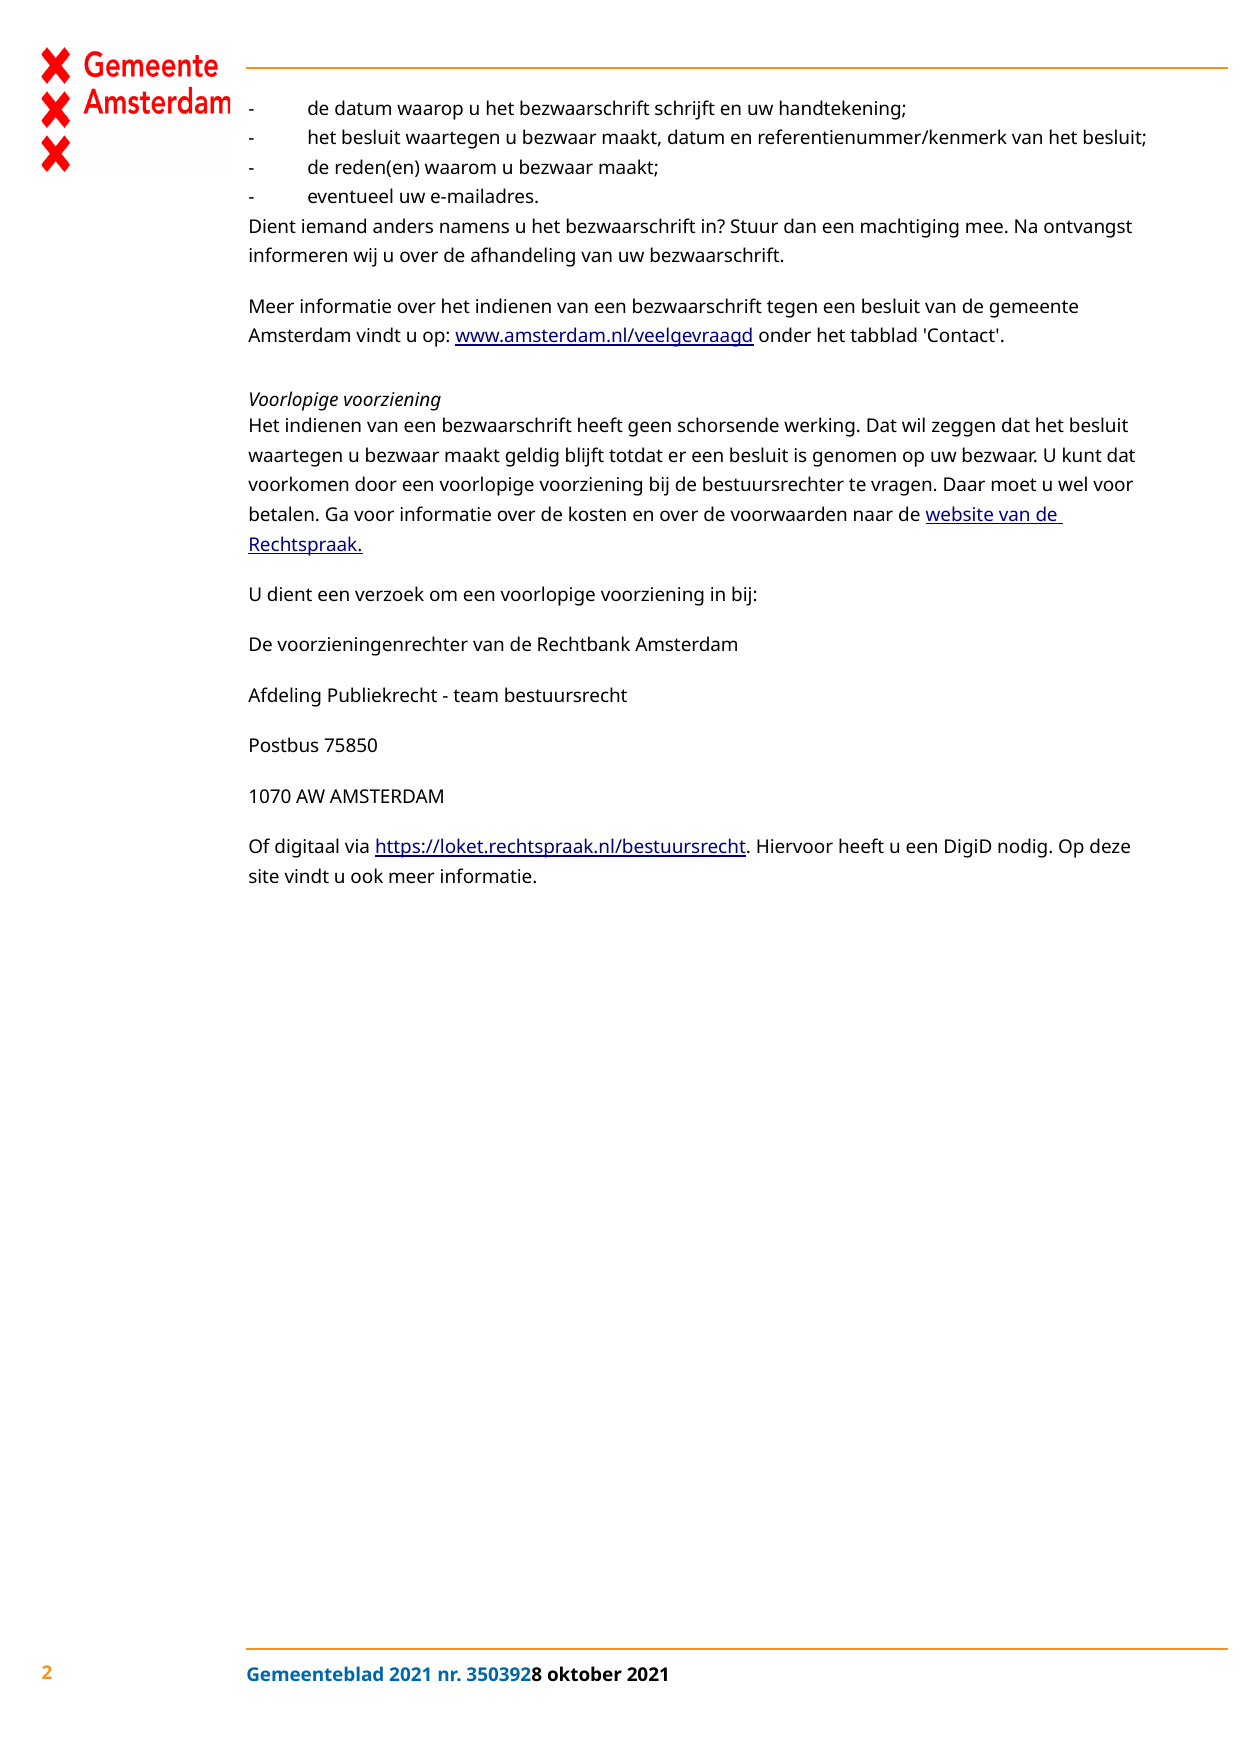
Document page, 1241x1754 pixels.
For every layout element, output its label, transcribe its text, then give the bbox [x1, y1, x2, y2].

list de reden(en) waarom u bezwaar maakt; [248, 154, 1152, 180]
text Het indienen van een bezwaarschrift heeft geen schorsende werking. Dat wil zeggen dat het besluit waartegen u bezwaar maakt geldig blijft totdat er een besluit is genomen op uw bezwaar. U kunt dat voorkomen door een voorlopige voorziening bij de bestuursrechter te vragen. Daar moet u wel voor betalen. Ga voor informatie over de kosten en over de voorwaarden naar de website van de Rechtspraak. [248, 412, 1152, 556]
text 1070 AW AMSTERDAM [248, 783, 1152, 808]
list eventueel uw e-mailadres. [248, 183, 1152, 209]
text Postbus 75850 [248, 732, 1152, 758]
list het besluit waartegen u bezwaar maakt, datum en referentienummer/kenmerk van het besluit; [248, 124, 1152, 150]
text De voorzieningenrechter van de Rechtbank Amsterdam [248, 632, 1152, 657]
text Afdeling Publiekrecht - team bestuursrecht [248, 682, 1152, 708]
text Meer informatie over het indienen van een bezwaarschrift tegen een besluit van de gemeente Amsterdam vindt u op: www.amsterdam.nl/veelgevraagd onder het tabblad 'Contact'. [248, 293, 1152, 348]
list de datum waarop u het bezwaarschrift schrijft en uw handtekening; [248, 95, 1152, 121]
text Voorlopige voorziening [248, 387, 1152, 412]
text Dient iemand anders namens u het bezwaarschrift in? Stuur dan een machtiging mee. Na ontvangst informeren wij u over de afhandeling van uw bezwaarschrift. [248, 213, 1152, 268]
picture [41, 47, 231, 172]
text Of digitaal via https://loket.rechtspraak.nl/bestuursrecht. Hiervoor heeft u een DigiD nodig. Op deze site vindt u ook meer informatie. [248, 833, 1152, 888]
text U dient een verzoek om een voorlopige voorziening in bij: [248, 581, 1152, 607]
